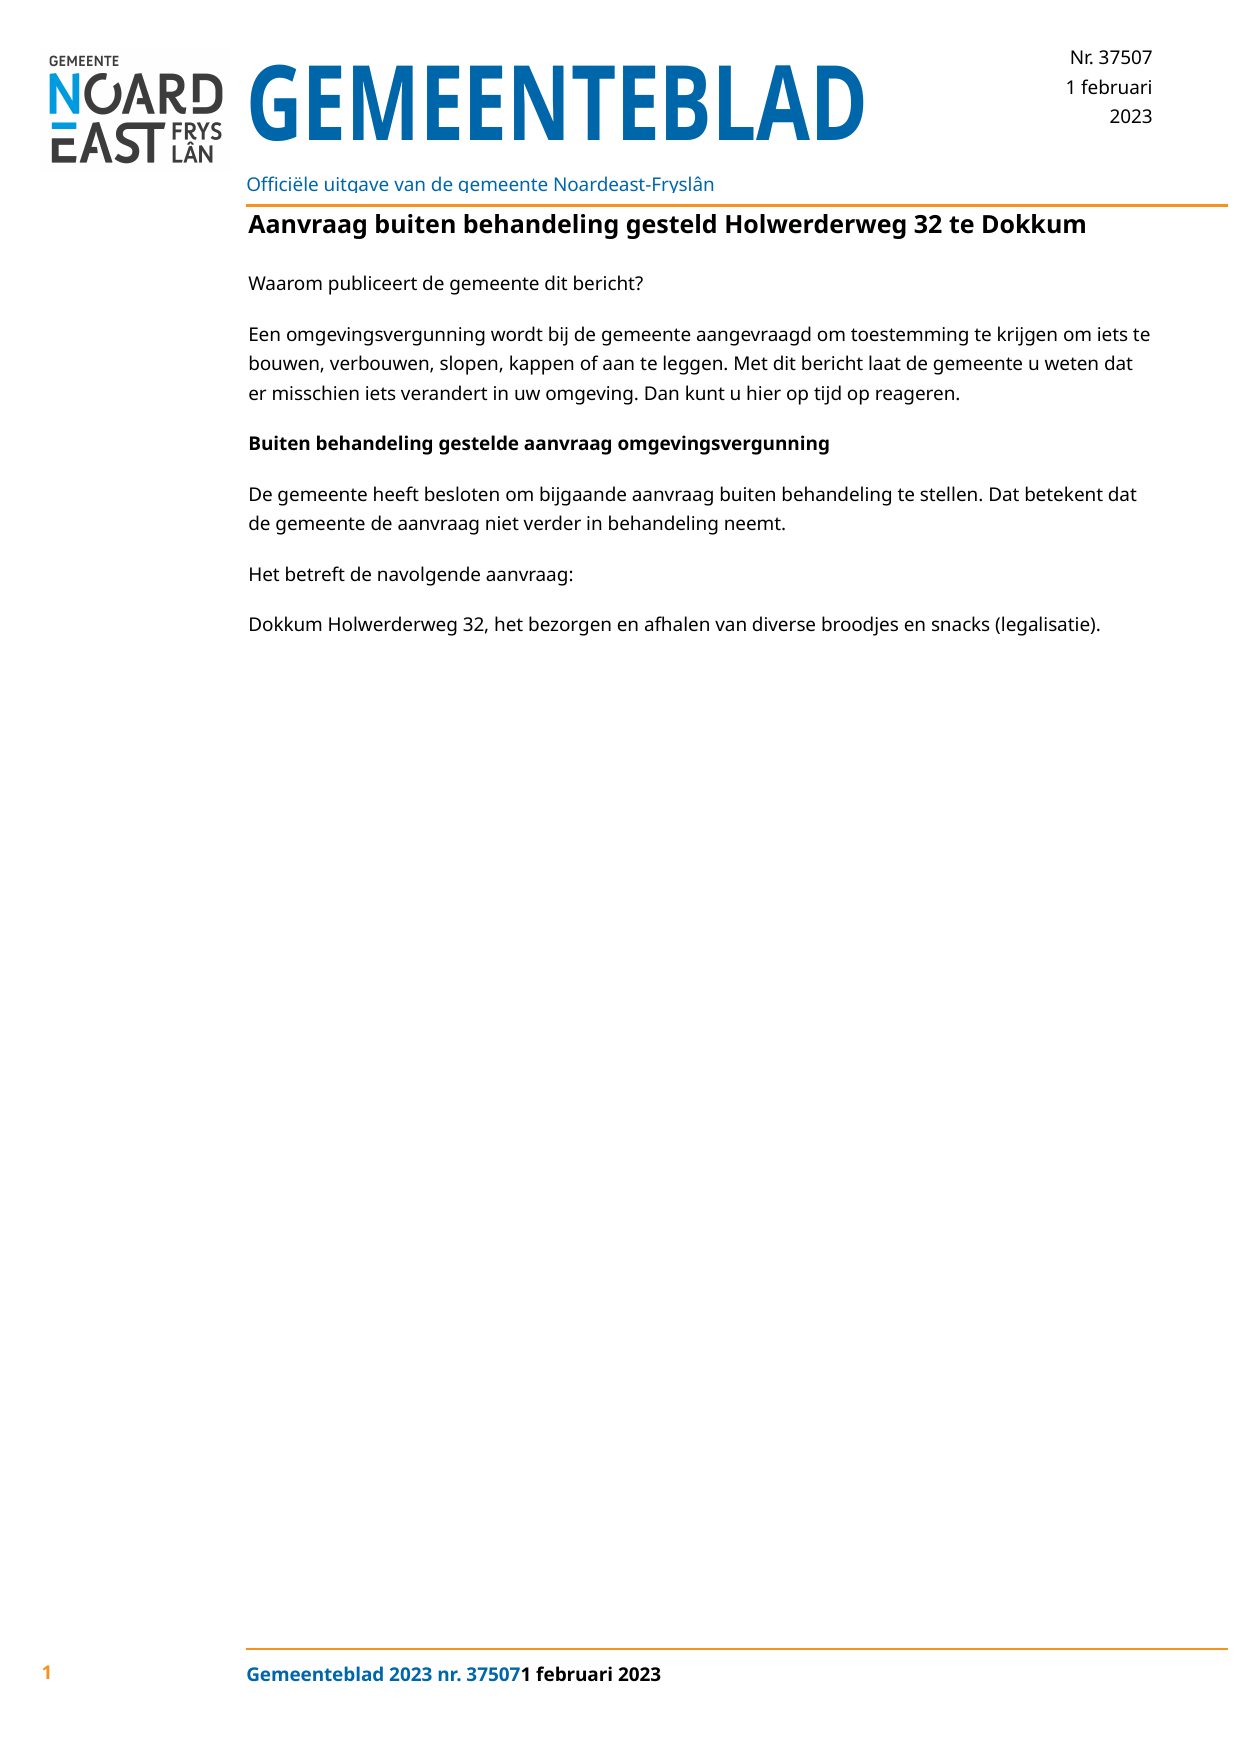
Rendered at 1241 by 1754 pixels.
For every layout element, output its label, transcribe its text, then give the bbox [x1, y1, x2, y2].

text Aanvraag buiten behandeling gesteld Holwerderweg 32 te Dokkum [248, 207, 1152, 241]
text De gemeente heeft besloten om bijgaande aanvraag buiten behandeling te stellen. Dat betekent dat de gemeente de aanvraag niet verder in behandeling neemt. [248, 481, 1152, 536]
text Dokkum Holwerderweg 32, het bezorgen en afhalen van diverse broodjes en snacks (legalisatie). [248, 611, 1152, 637]
text Buiten behandeling gestelde aanvraag omgevingsvergunning [248, 430, 1152, 456]
text Het betreft de navolgende aanvraag: [248, 561, 1152, 586]
picture [41, 47, 231, 172]
text Waarom publiceert de gemeente dit bericht? [248, 270, 1152, 296]
text Een omgevingsvergunning wordt bij de gemeente aangevraagd om toestemming te krijgen om iets te bouwen, verbouwen, slopen, kappen of aan te leggen. Met dit bericht laat de gemeente u weten dat er misschien iets verandert in uw omgeving. Dan kunt u hier op tijd op reageren. [248, 321, 1152, 406]
